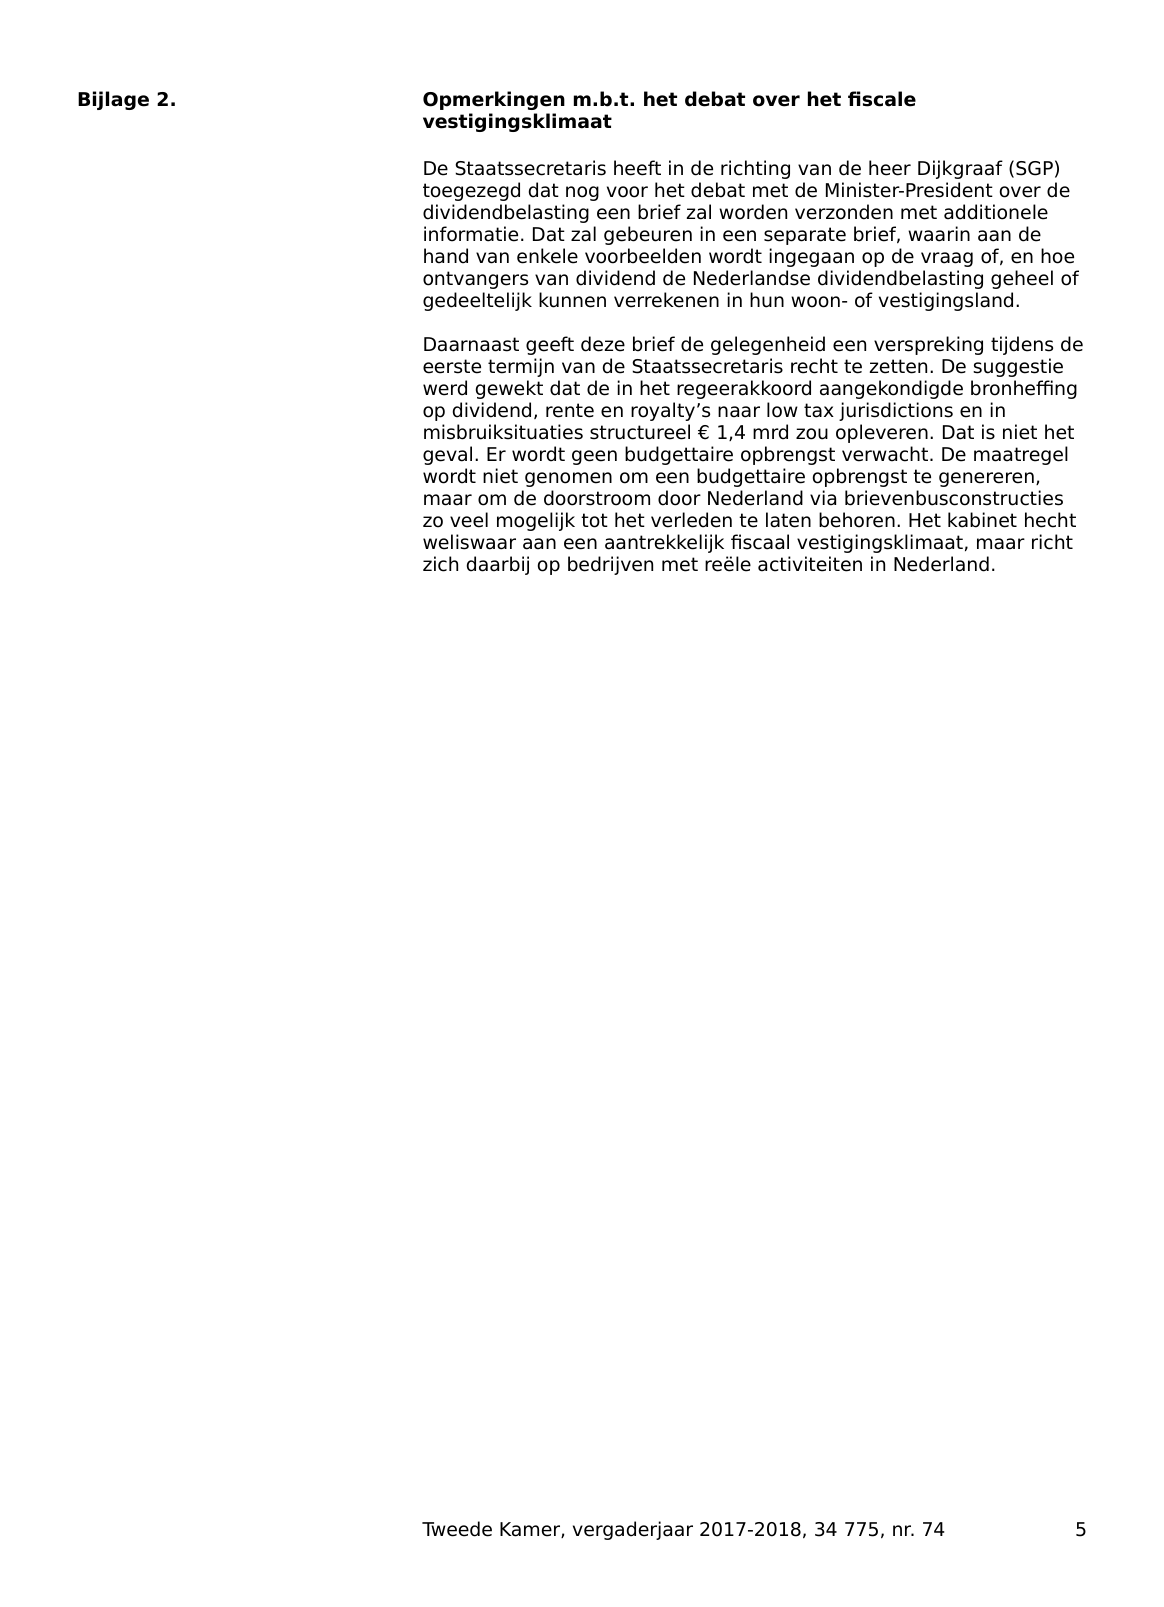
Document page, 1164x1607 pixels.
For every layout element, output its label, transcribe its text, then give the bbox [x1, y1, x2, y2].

text De Staatssecretaris heeft in de richting van de heer Dijkgraaf (SGP) toegezegd dat nog voor het debat met de Minister-President over de dividendbelasting een brief zal worden verzonden met additionele informatie. Dat zal gebeuren in een separate brief, waarin aan de hand van enkele voorbeelden wordt ingegaan op de vraag of, en hoe ontvangers van dividend de Nederlandse dividendbelasting geheel of gedeeltelijk kunnen verrekenen in hun woon- of vestigingsland. [422, 158, 1087, 312]
subtitle Bijlage 2. Opmerkingen m.b.t. het debat over het fiscale vestigingsklimaat [77, 89, 1087, 133]
text Daarnaast geeft deze brief de gelegenheid een verspreking tijdens de eerste termijn van de Staatssecretaris recht te zetten. De suggestie werd gewekt dat de in het regeerakkoord aangekondigde bronheffing op dividend, rente en royalty’s naar low tax jurisdictions en in misbruiksituaties structureel € 1,4 mrd zou opleveren. Dat is niet het geval. Er wordt geen budgettaire opbrengst verwacht. De maatregel wordt niet genomen om een budgettaire opbrengst te genereren, maar om de doorstroom door Nederland via brievenbusconstructies zo veel mogelijk tot het verleden te laten behoren. Het kabinet hecht weliswaar aan een aantrekkelijk fiscaal vestigingsklimaat, maar richt zich daarbij op bedrijven met reële activiteiten in Nederland. [422, 334, 1087, 576]
